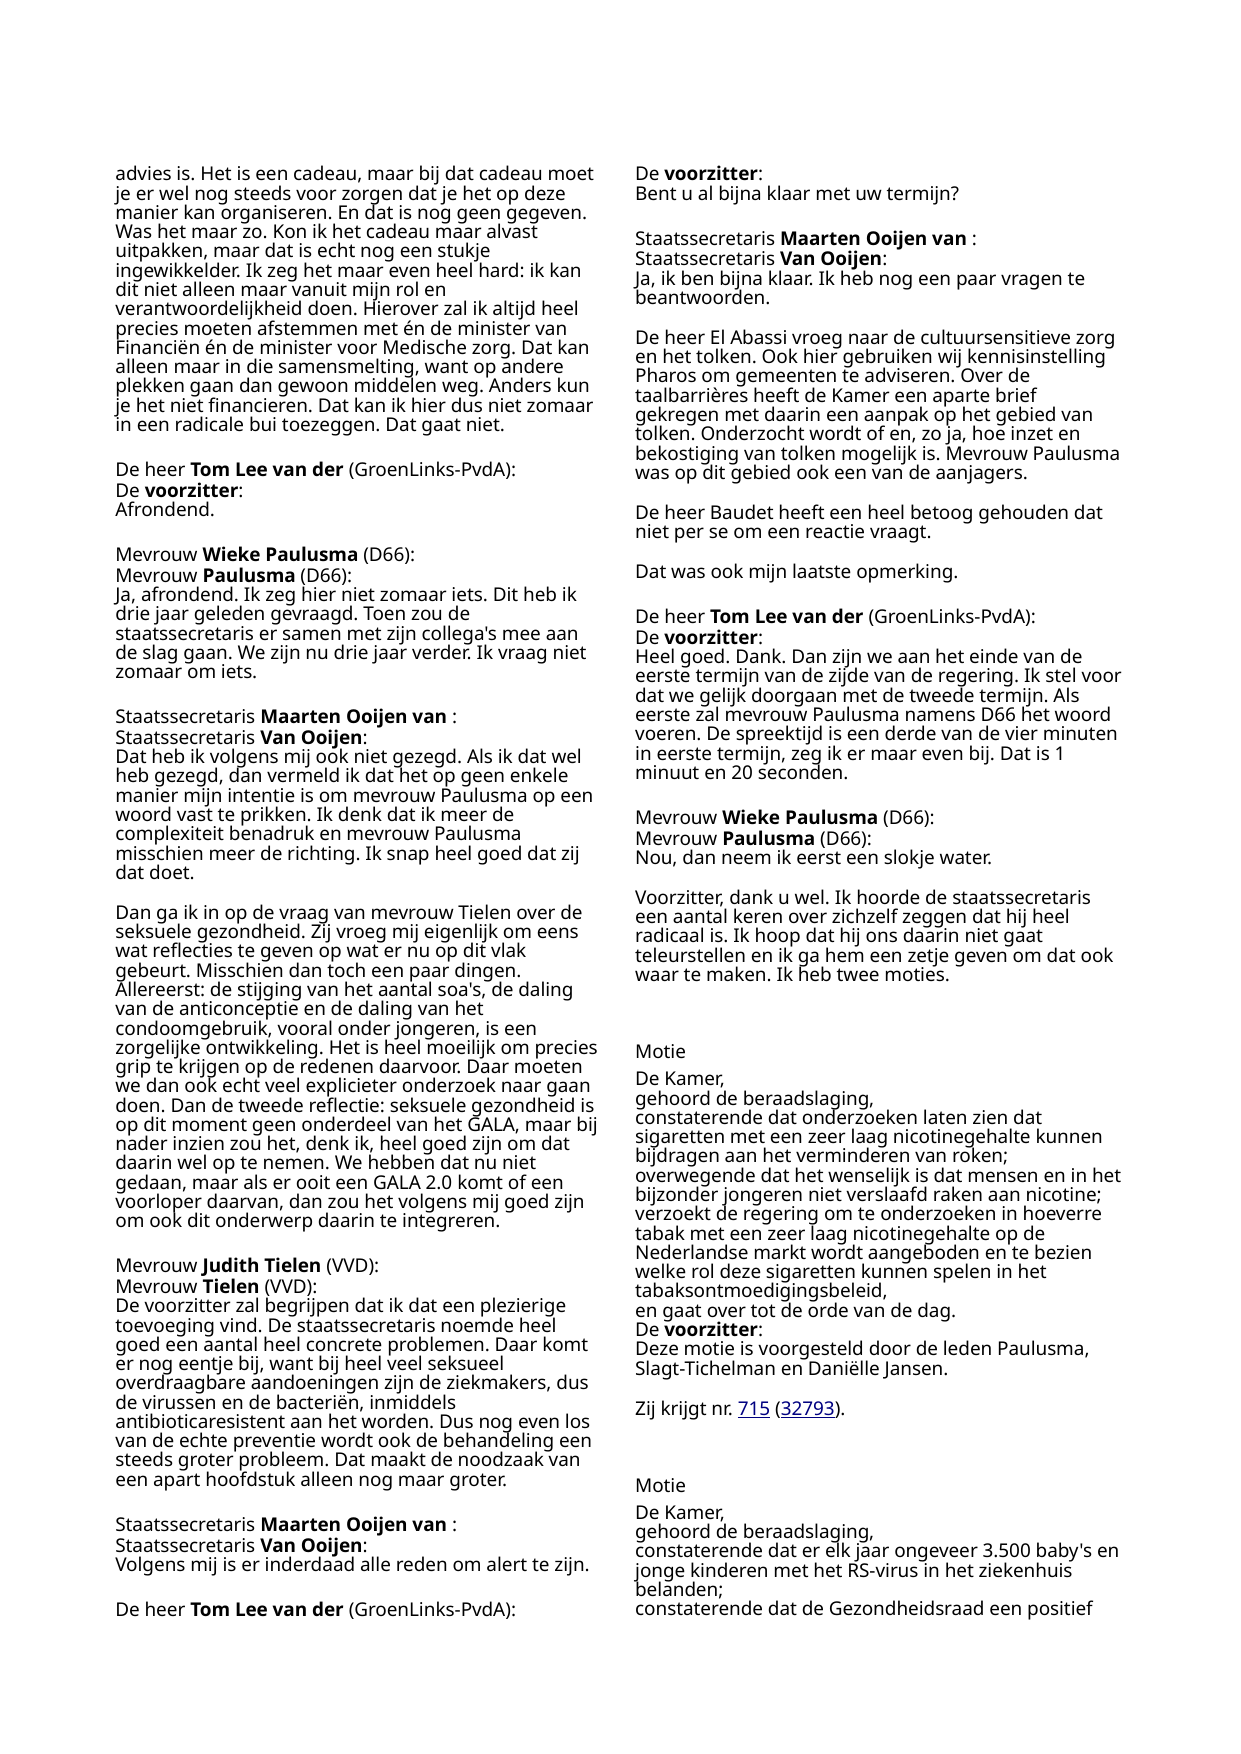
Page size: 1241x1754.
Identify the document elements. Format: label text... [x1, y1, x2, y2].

text De heer Tom Lee van der (GroenLinks-PvdA): [115, 456, 605, 482]
text gehoord de beraadslaging, [635, 1090, 1125, 1109]
text overwegende dat het wenselijk is dat mensen en in het bijzonder jongeren niet verslaafd raken aan nicotine; [635, 1167, 1125, 1205]
text De voorzitter zal begrijpen dat ik dat een plezierige toevoeging vind. De staatssecretaris noemde heel goed een aantal heel concrete problemen. Daar komt er nog eentje bij, want bij heel veel seksueel overdraagbare aandoeningen zijn de ziekmakers, dus de virussen en de bacteriën, inmiddels antibioticaresistent aan het worden. Dus nog even los van de echte preventie wordt ook de behandeling een steeds groter probleem. Dat maakt de noodzaak van een apart hoofdstuk alleen nog maar groter. [115, 1297, 605, 1490]
text constaterende dat onderzoeken laten zien dat sigaretten met een zeer laag nicotinegehalte kunnen bijdragen aan het verminderen van roken; [635, 1109, 1125, 1167]
text Staatssecretaris Van Ooijen: [115, 1537, 605, 1556]
text De heer El Abassi vroeg naar de cultuursensitieve zorg en het tolken. Ook hier gebruiken wij kennisinstelling Pharos om gemeenten te adviseren. Over de taalbarrières heeft de Kamer een aparte brief gekregen met daarin een aanpak op het gebied van tolken. Onderzocht wordt of en, zo ja, hoe inzet en bekostiging van tolken mogelijk is. Mevrouw Paulusma was op dit gebied ook een van de aanjagers. [635, 329, 1125, 483]
text De voorzitter: [635, 1321, 1125, 1340]
text Nou, dan neem ik eerst een slokje water. [635, 849, 1125, 868]
text constaterende dat er elk jaar ongeveer 3.500 baby's en jonge kinderen met het RS-virus in het ziekenhuis belanden; [635, 1542, 1125, 1600]
text Dat heb ik volgens mij ook niet gezegd. Als ik dat wel heb gezegd, dan vermeld ik dat het op geen enkele manier mijn intentie is om mevrouw Paulusma op een woord vast te prikken. Ik denk dat ik meer de complexiteit benadruk en mevrouw Paulusma misschien meer de richting. Ik snap heel goed dat zij dat doet. [115, 748, 605, 883]
text verzoekt de regering om te onderzoeken in hoeverre tabak met een zeer laag nicotinegehalte op de Nederlandse markt wordt aangeboden en te bezien welke rol deze sigaretten kunnen spelen in het tabaksontmoedigingsbeleid, [635, 1205, 1125, 1302]
text De Kamer, [635, 1504, 1125, 1523]
text advies is. Het is een cadeau, maar bij dat cadeau moet je er wel nog steeds voor zorgen dat je het op deze manier kan organiseren. En dat is nog geen gegeven. Was het maar zo. Kon ik het cadeau maar alvast uitpakken, maar dat is echt nog een stukje ingewikkelder. Ik zeg het maar even heel hard: ik kan dit niet alleen maar vanuit mijn rol en verantwoordelijkheid doen. Hierover zal ik altijd heel precies moeten afstemmen met én de minister van Financiën én de minister voor Medische zorg. Dat kan alleen maar in die samensmelting, want op andere plekken gaan dan gewoon middelen weg. Anders kun je het niet financieren. Dat kan ik hier dus niet zomaar in een radicale bui toezeggen. Dat gaat niet. [115, 165, 605, 435]
text Volgens mij is er inderdaad alle reden om alert te zijn. [115, 1556, 605, 1575]
text Staatssecretaris Maarten Ooijen van : [115, 703, 605, 729]
text Staatssecretaris Maarten Ooijen van : [115, 1511, 605, 1537]
text Dat was ook mijn laatste opmerking. [635, 563, 1125, 582]
text Ja, afrondend. Ik zeg hier niet zomaar iets. Dit heb ik drie jaar geleden gevraagd. Toen zou de staatssecretaris er samen met zijn collega's mee aan de slag gaan. We zijn nu drie jaar verder. Ik vraag niet zomaar om iets. [115, 586, 605, 682]
text gehoord de beraadslaging, [635, 1523, 1125, 1542]
text De heer Baudet heeft een heel betoog gehouden dat niet per se om een reactie vraagt. [635, 504, 1125, 542]
text De heer Tom Lee van der (GroenLinks-PvdA): [115, 1596, 605, 1622]
text Mevrouw Paulusma (D66): [115, 567, 605, 586]
text Afrondend. [115, 501, 605, 520]
text Zij krijgt nr. 715 (32793). [635, 1399, 1125, 1419]
text De voorzitter: [635, 165, 1125, 184]
text Mevrouw Paulusma (D66): [635, 830, 1125, 849]
text en gaat over tot de orde van de dag. [635, 1302, 1125, 1321]
text Heel goed. Dank. Dan zijn we aan het einde van de eerste termijn van de zijde van de regering. Ik stel voor dat we gelijk doorgaan met de tweede termijn. Als eerste zal mevrouw Paulusma namens D66 het woord voeren. De spreektijd is een derde van de vier minuten in eerste termijn, zeg ik er maar even bij. Dat is 1 minuut en 20 seconden. [635, 648, 1125, 783]
text Staatssecretaris Van Ooijen: [115, 729, 605, 748]
text Motie [635, 1039, 1125, 1064]
text De voorzitter: [635, 629, 1125, 648]
text Mevrouw Wieke Paulusma (D66): [635, 804, 1125, 830]
text Staatssecretaris Van Ooijen: [635, 250, 1125, 270]
text Mevrouw Wieke Paulusma (D66): [115, 541, 605, 567]
text De heer Tom Lee van der (GroenLinks-PvdA): [635, 603, 1125, 629]
text Voorzitter, dank u wel. Ik hoorde de staatssecretaris een aantal keren over zichzelf zeggen dat hij heel radicaal is. Ik hoop dat hij ons daarin niet gaat teleurstellen en ik ga hem een zetje geven om dat ook waar te maken. Ik heb twee moties. [635, 889, 1125, 985]
text Deze motie is voorgesteld door de leden Paulusma, Slagt-Tichelman en Daniëlle Jansen. [635, 1340, 1125, 1379]
text Mevrouw Judith Tielen (VVD): [115, 1252, 605, 1278]
text De Kamer, [635, 1070, 1125, 1090]
text Bent u al bijna klaar met uw termijn? [635, 184, 1125, 204]
text Ja, ik ben bijna klaar. Ik heb nog een paar vragen te beantwoorden. [635, 270, 1125, 308]
text Motie [635, 1472, 1125, 1498]
text constaterende dat de Gezondheidsraad een positief [635, 1600, 1125, 1619]
text Dan ga ik in op de vraag van mevrouw Tielen over de seksuele gezondheid. Zij vroeg mij eigenlijk om eens wat reflecties te geven op wat er nu op dit vlak gebeurt. Misschien dan toch een paar dingen. Allereerst: de stijging van het aantal soa's, de daling van de anticonceptie en de daling van het condoomgebruik, vooral onder jongeren, is een zorgelijke ontwikkeling. Het is heel moeilijk om precies grip te krijgen op de redenen daarvoor. Daar moeten we dan ook echt veel explicieter onderzoek naar gaan doen. Dan de tweede reflectie: seksuele gezondheid is op dit moment geen onderdeel van het GALA, maar bij nader inzien zou het, denk ik, heel goed zijn om dat daarin wel op te nemen. We hebben dat nu niet gedaan, maar als er ooit een GALA 2.0 komt of een voorloper daarvan, dan zou het volgens mij goed zijn om ook dit onderwerp daarin te integreren. [115, 904, 605, 1231]
text Mevrouw Tielen (VVD): [115, 1278, 605, 1297]
text Staatssecretaris Maarten Ooijen van : [635, 225, 1125, 250]
text De voorzitter: [115, 482, 605, 501]
